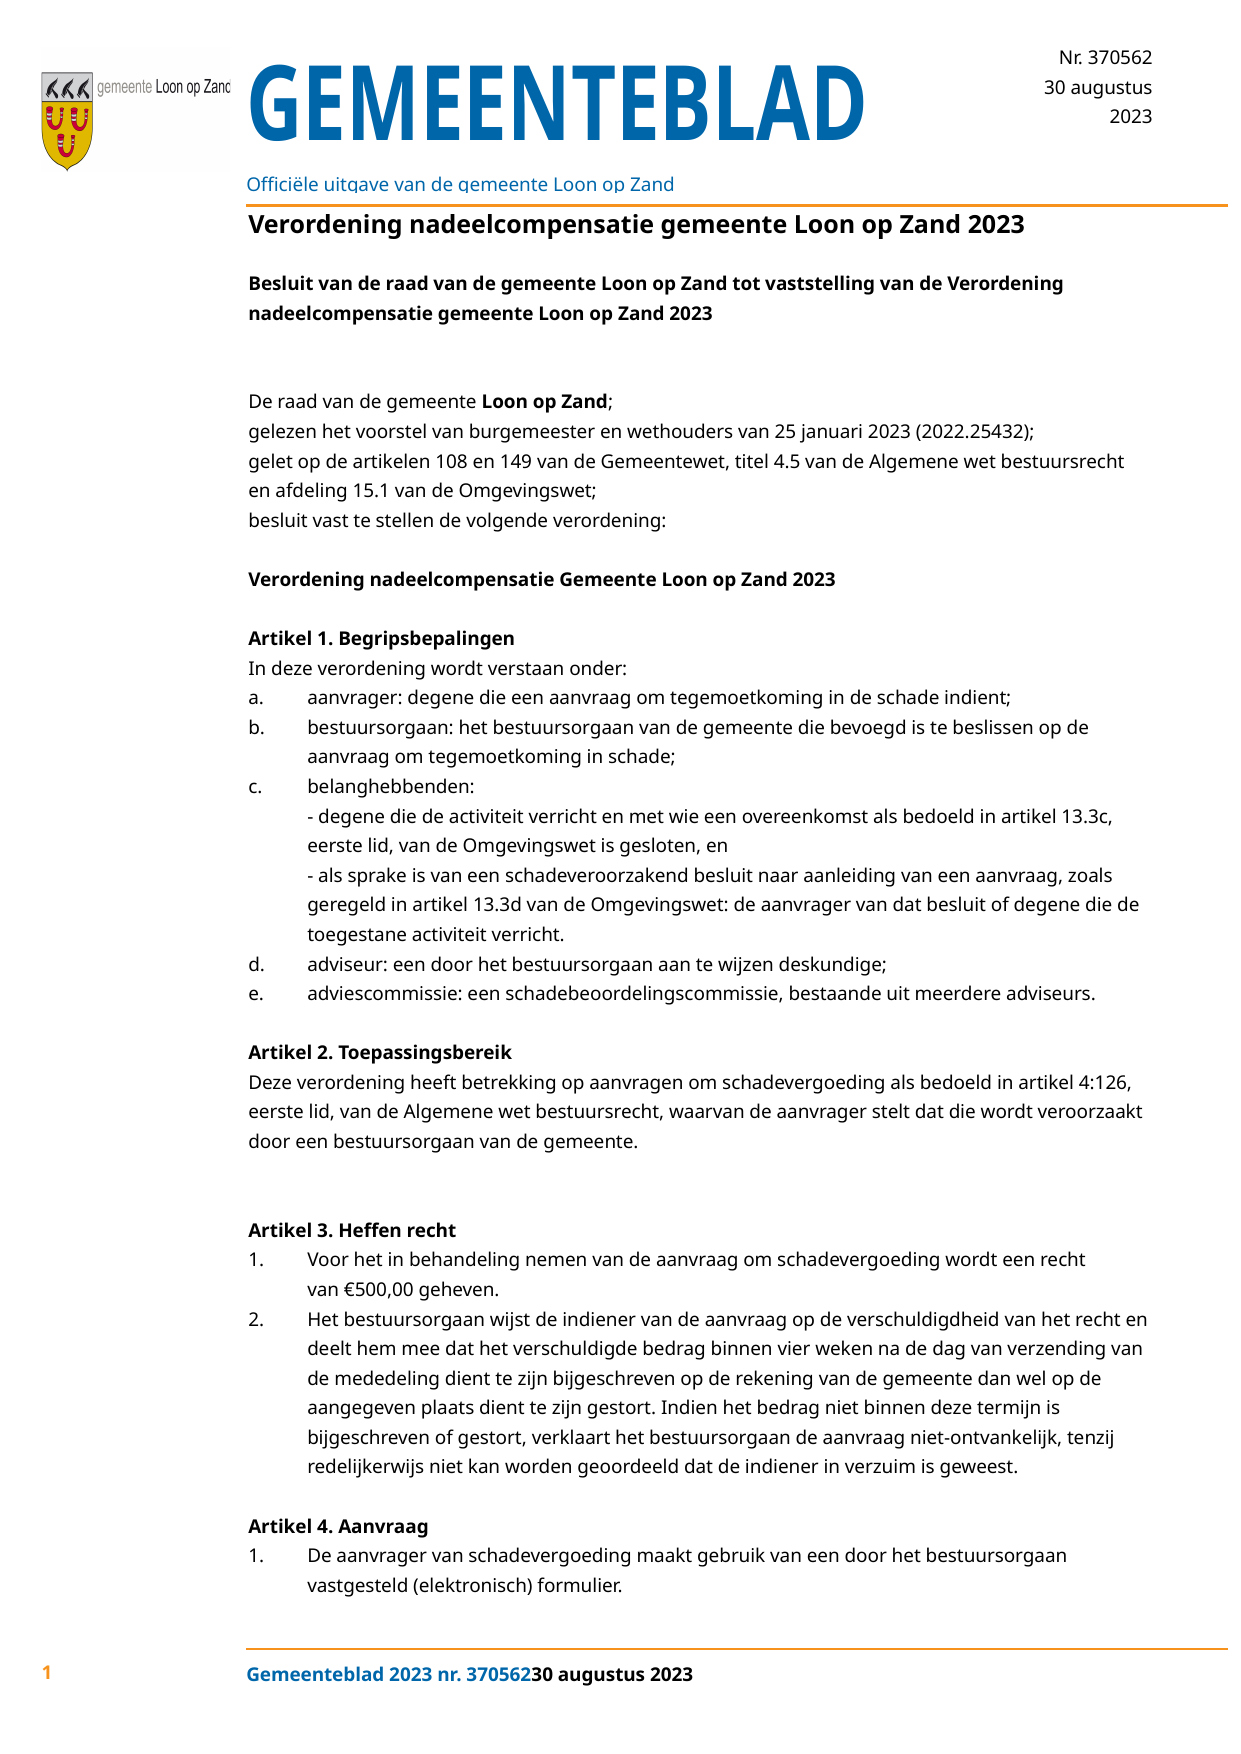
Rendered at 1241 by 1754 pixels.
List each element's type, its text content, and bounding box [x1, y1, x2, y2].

text besluit vast te stellen de volgende verordening: [248, 507, 1152, 533]
text Verordening nadeelcompensatie gemeente Loon op Zand 2023 [248, 207, 1152, 241]
text Artikel 3. Heffen recht [248, 1217, 1152, 1243]
list Het bestuursorgaan wijst de indiener van de aanvraag op de verschuldigdheid van het recht en deelt hem mee dat het verschuldigde bedrag binnen vier weken na de dag van verzending van de mededeling dient te zijn bijgeschreven op de rekening van de gemeente dan wel op de aangegeven plaats dient te zijn gestort. Indien het bedrag niet binnen deze termijn is bijgeschreven of gestort, verklaart het bestuursorgaan de aanvraag niet-ontvankelijk, tenzij redelijkerwijs niet kan worden geoordeeld dat de indiener in verzuim is geweest. [248, 1306, 1152, 1479]
list De aanvrager van schadevergoeding maakt gebruik van een door het bestuursorgaan vastgesteld (elektronisch) formulier. [248, 1542, 1152, 1598]
text Verordening nadeelcompensatie Gemeente Loon op Zand 2023 [248, 566, 1152, 592]
list adviseur: een door het bestuursorgaan aan te wijzen deskundige; [248, 951, 1152, 976]
list adviescommissie: een schadebeoordelingscommissie, bestaande uit meerdere adviseurs. [248, 980, 1152, 1006]
text Artikel 1. Begripsbepalingen [248, 625, 1152, 651]
text Artikel 2. Toepassingsbereik [248, 1039, 1152, 1065]
text gelezen het voorstel van burgemeester en wethouders van 25 januari 2023 (2022.25432); [248, 418, 1152, 444]
list Voor het in behandeling nemen van de aanvraag om schadevergoeding wordt een recht van €500,00 geheven. [248, 1247, 1152, 1302]
list aanvrager: degene die een aanvraag om tegemoetkoming in de schade indient; [248, 684, 1152, 710]
text gelet op de artikelen 108 en 149 van de Gemeentewet, titel 4.5 van de Algemene wet bestuursrecht en afdeling 15.1 van de Omgevingswet; [248, 448, 1152, 503]
list - als sprake is van een schadeveroorzakend besluit naar aanleiding van een aanvraag, zoals geregeld in artikel 13.3d van de Omgevingswet: de aanvrager van dat besluit of degene die de toegestane activiteit verricht. [248, 862, 1152, 947]
list bestuursorgaan: het bestuursorgaan van de gemeente die bevoegd is te beslissen op de aanvraag om tegemoetkoming in schade; [248, 714, 1152, 769]
text De raad van de gemeente Loon op Zand; [248, 389, 1152, 414]
text Artikel 4. Aanvraag [248, 1513, 1152, 1538]
text In deze verordening wordt verstaan onder: [248, 655, 1152, 681]
list - degene die de activiteit verricht en met wie een overeenkomst als bedoeld in artikel 13.3c, eerste lid, van de Omgevingswet is gesloten, en [248, 803, 1152, 858]
picture [41, 47, 231, 172]
text Deze verordening heeft betrekking op aanvragen om schadevergoeding als bedoeld in artikel 4:126, eerste lid, van de Algemene wet bestuursrecht, waarvan de aanvrager stelt dat die wordt veroorzaakt door een bestuursorgaan van de gemeente. [248, 1069, 1152, 1154]
list belanghebbenden: [248, 773, 1152, 799]
text Besluit van de raad van de gemeente Loon op Zand tot vaststelling van de Verordening nadeelcompensatie gemeente Loon op Zand 2023 [248, 270, 1152, 326]
